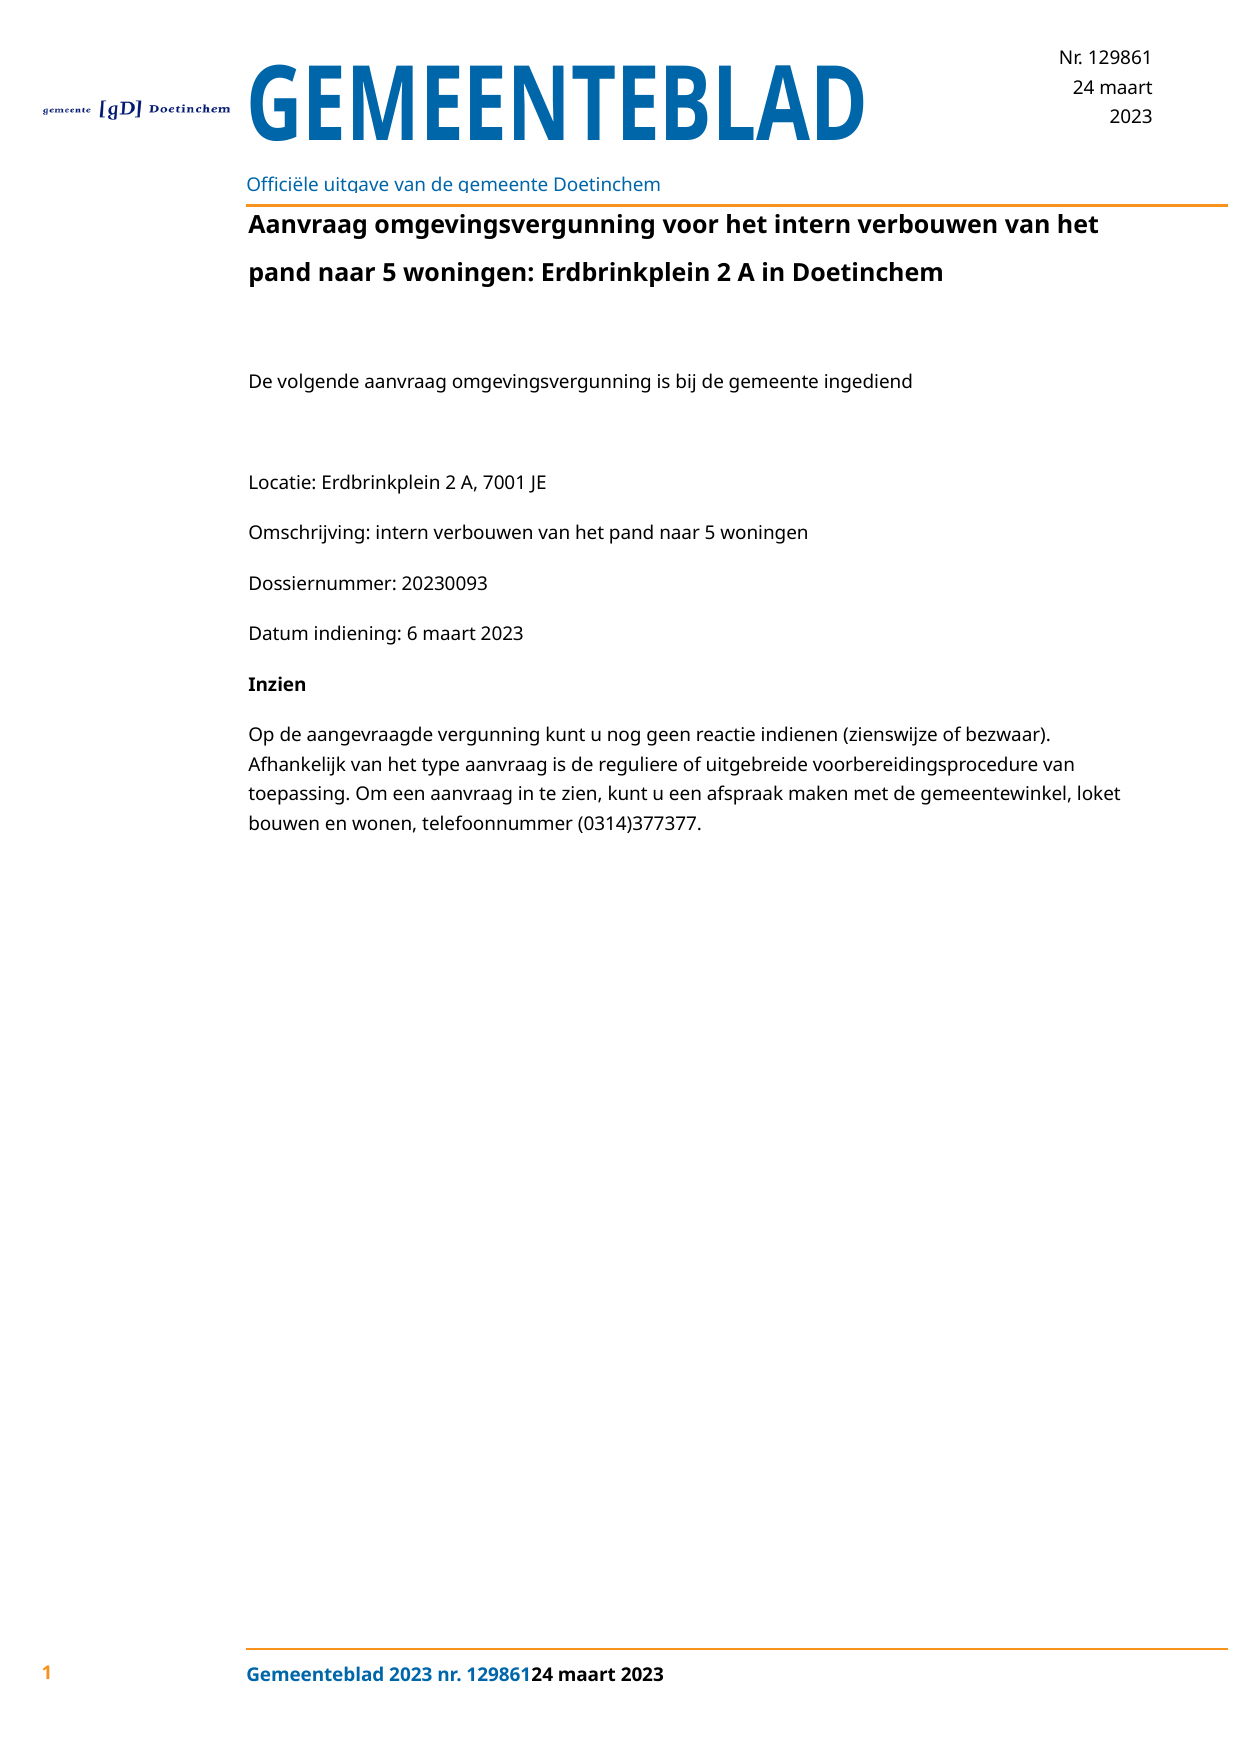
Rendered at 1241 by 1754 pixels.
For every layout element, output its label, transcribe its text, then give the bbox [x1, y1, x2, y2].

text Dossiernummer: 20230093 [248, 570, 1152, 596]
picture [41, 47, 231, 172]
text De volgende aanvraag omgevingsvergunning is bij de gemeente ingediend [248, 368, 1152, 394]
text Inzien [248, 671, 1152, 697]
text Omschrijving: intern verbouwen van het pand naar 5 woningen [248, 519, 1152, 545]
text Op de aangevraagde vergunning kunt u nog geen reactie indienen (zienswijze of bezwaar). Afhankelijk van het type aanvraag is de reguliere of uitgebreide voorbereidingsprocedure van toepassing. Om een aanvraag in te zien, kunt u een afspraak maken met de gemeentewinkel, loket bouwen en wonen, telefoonnummer (0314)377377. [248, 721, 1152, 836]
text Locatie: Erdbrinkplein 2 A, 7001 JE [248, 469, 1152, 495]
text Aanvraag omgevingsvergunning voor het intern verbouwen van het pand naar 5 woningen: Erdbrinkplein 2 A in Doetinchem [248, 207, 1152, 288]
text Datum indiening: 6 maart 2023 [248, 620, 1152, 646]
